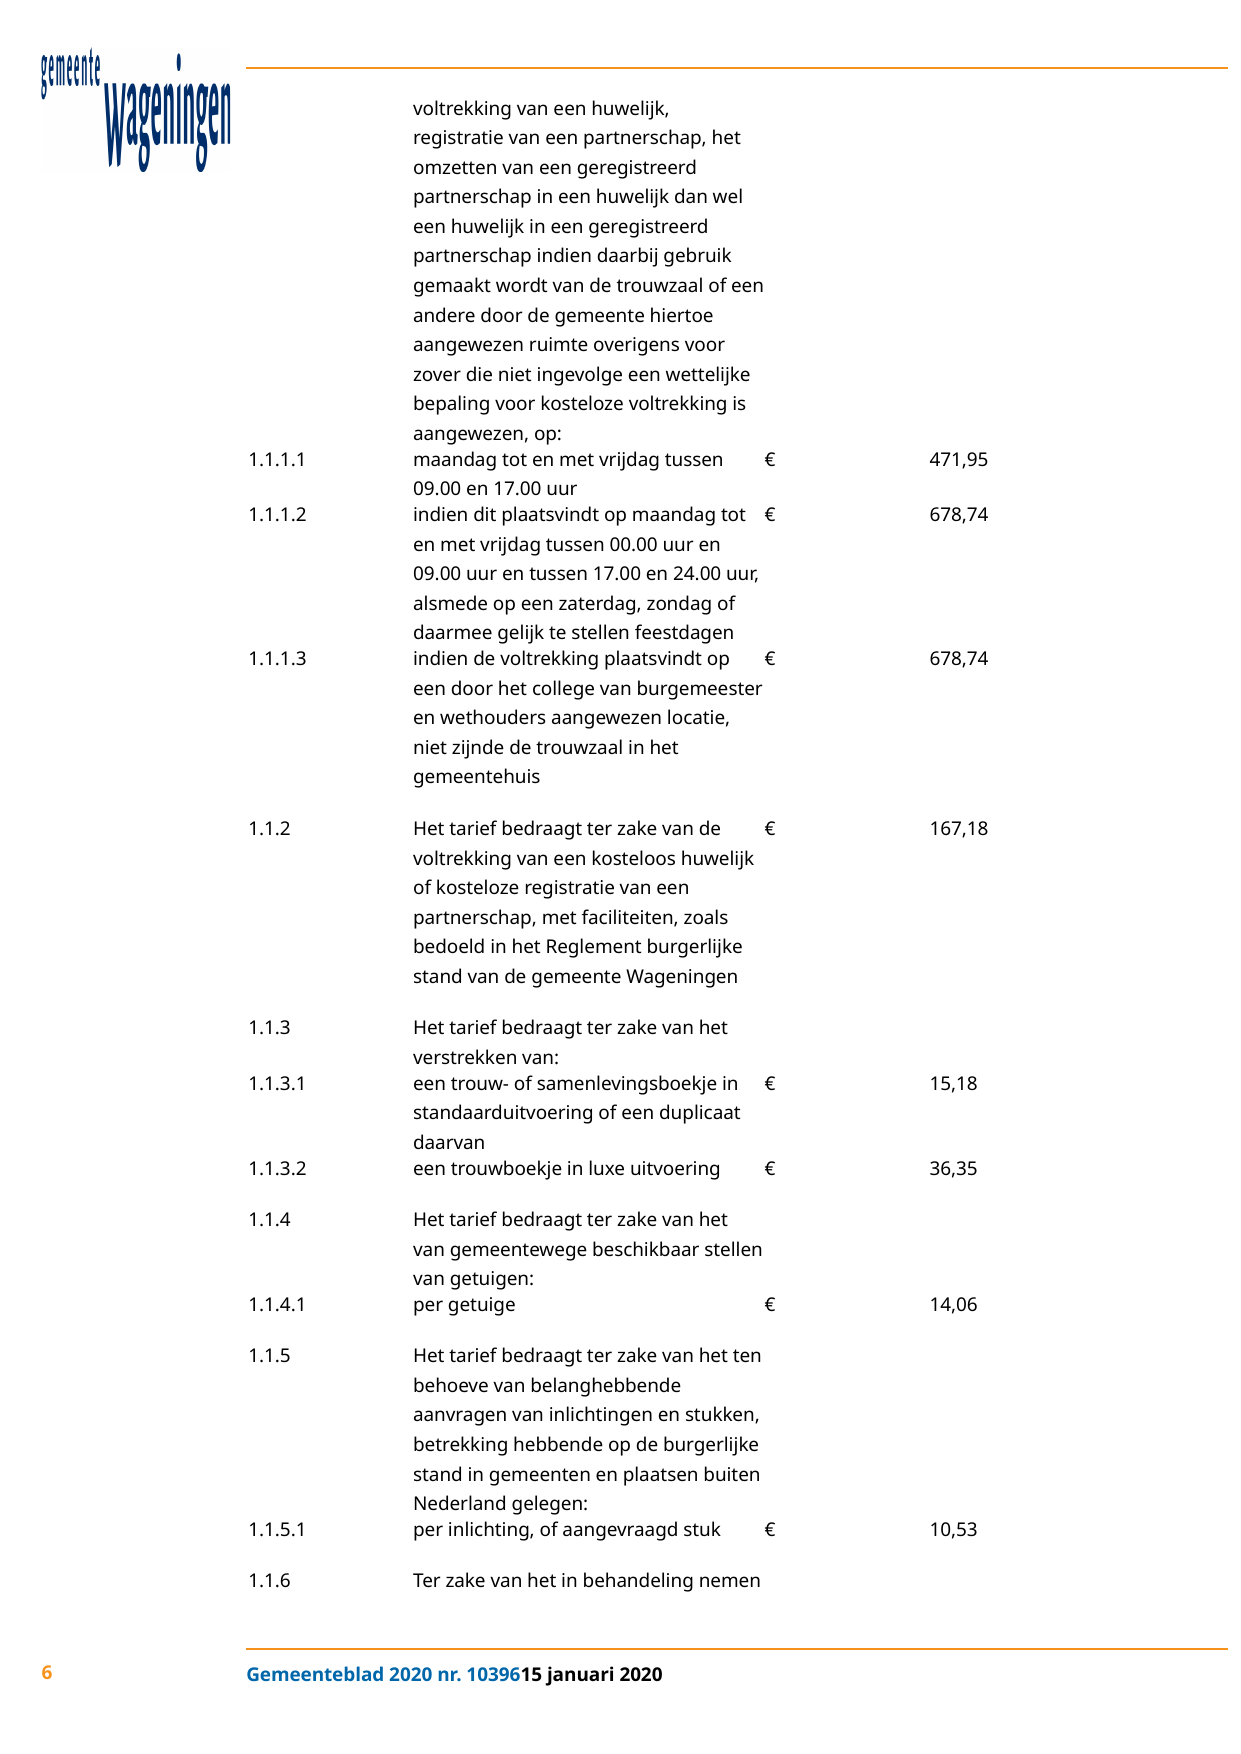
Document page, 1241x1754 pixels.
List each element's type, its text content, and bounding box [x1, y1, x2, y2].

table_cell maandag tot en met vrijdag tussen 09.00 en 17.00 uur [413, 446, 764, 501]
table_cell 1.1.1.2 [248, 501, 413, 645]
table_cell [929, 1317, 1152, 1342]
table_cell Ter zake van het in behandeling nemen [413, 1568, 764, 1593]
table_cell [764, 1542, 929, 1568]
table_cell voltrekking van een huwelijk, registratie van een partnerschap, het omzetten van een geregistreerd partnerschap in een huwelijk dan wel een huwelijk in een geregistreerd partnerschap indien daarbij gebruik gemaakt wordt van de trouwzaal of een andere door de gemeente hiertoe aangewezen ruimte overigens voor zover die niet ingevolge een wettelijke bepaling voor kosteloze voltrekking is aangewezen, op: [413, 95, 764, 446]
table_cell [929, 989, 1152, 1014]
table_cell [413, 1180, 764, 1206]
table_cell 1.1.6 [248, 1568, 413, 1593]
table_cell [248, 1542, 413, 1568]
table_cell 1.1.4.1 [248, 1291, 413, 1317]
table_cell [248, 95, 413, 446]
picture [41, 47, 231, 172]
table_cell € [764, 1070, 929, 1155]
table_cell [929, 789, 1152, 815]
table_cell [764, 789, 929, 815]
table_cell € [764, 1516, 929, 1542]
table_cell [764, 1180, 929, 1206]
table_cell [764, 95, 929, 446]
table_cell 1.1.3.2 [248, 1155, 413, 1180]
table_cell 1.1.5 [248, 1343, 413, 1516]
table_cell 1.1.4 [248, 1206, 413, 1291]
table_cell € [764, 501, 929, 645]
table_cell 1.1.2 [248, 815, 413, 989]
table_cell 167,18 [929, 815, 1152, 989]
table_cell 1.1.3 [248, 1015, 413, 1070]
table_cell 678,74 [929, 645, 1152, 789]
table_cell [413, 1317, 764, 1342]
table_cell een trouwboekje in luxe uitvoering [413, 1155, 764, 1180]
table_cell 15,18 [929, 1070, 1152, 1155]
table_cell [764, 1343, 929, 1516]
table_cell 471,95 [929, 446, 1152, 501]
table_cell 1.1.1.3 [248, 645, 413, 789]
table_cell indien de voltrekking plaatsvindt op een door het college van burgemeester en wethouders aangewezen locatie, niet zijnde de trouwzaal in het gemeentehuis [413, 645, 764, 789]
table_cell € [764, 645, 929, 789]
table_cell [764, 1206, 929, 1291]
table_cell [764, 989, 929, 1014]
table_cell per inlichting, of aangevraagd stuk [413, 1516, 764, 1542]
table_cell € [764, 815, 929, 989]
table_cell Het tarief bedraagt ter zake van het van gemeentewege beschikbaar stellen van getuigen: [413, 1206, 764, 1291]
table_cell [413, 789, 764, 815]
table_cell [929, 1206, 1152, 1291]
table_cell [929, 1180, 1152, 1206]
table_cell [929, 1343, 1152, 1516]
table_cell 36,35 [929, 1155, 1152, 1180]
table_cell [929, 1542, 1152, 1568]
table_cell € [764, 1155, 929, 1180]
table_cell 1.1.3.1 [248, 1070, 413, 1155]
table_cell [248, 1180, 413, 1206]
table_cell € [764, 446, 929, 501]
table_cell Het tarief bedraagt ter zake van het verstrekken van: [413, 1015, 764, 1070]
table_cell 678,74 [929, 501, 1152, 645]
table_cell [413, 1542, 764, 1568]
table_cell [248, 1317, 413, 1342]
table_cell [929, 95, 1152, 446]
table_cell [929, 1015, 1152, 1070]
table_cell een trouw- of samenlevingsboekje in standaarduitvoering of een duplicaat daarvan [413, 1070, 764, 1155]
table_cell [248, 989, 413, 1014]
table_cell Het tarief bedraagt ter zake van het ten behoeve van belanghebbende aanvragen van inlichtingen en stukken, betrekking hebbende op de burgerlijke stand in gemeenten en plaatsen buiten Nederland gelegen: [413, 1343, 764, 1516]
table_cell 1.1.1.1 [248, 446, 413, 501]
table_cell [764, 1568, 929, 1593]
table_cell indien dit plaatsvindt op maandag tot en met vrijdag tussen 00.00 uur en 09.00 uur en tussen 17.00 en 24.00 uur, alsmede op een zaterdag, zondag of daarmee gelijk te stellen feestdagen [413, 501, 764, 645]
table_cell € [764, 1291, 929, 1317]
table_cell 10,53 [929, 1516, 1152, 1542]
table_cell per getuige [413, 1291, 764, 1317]
table_cell [248, 789, 413, 815]
table_cell [929, 1568, 1152, 1593]
table_cell 14,06 [929, 1291, 1152, 1317]
table_cell [764, 1317, 929, 1342]
table_cell [413, 989, 764, 1014]
table_cell [764, 1015, 929, 1070]
table_cell Het tarief bedraagt ter zake van de voltrekking van een kosteloos huwelijk of kosteloze registratie van een partnerschap, met faciliteiten, zoals bedoeld in het Reglement burgerlijke stand van de gemeente Wageningen [413, 815, 764, 989]
table_cell 1.1.5.1 [248, 1516, 413, 1542]
